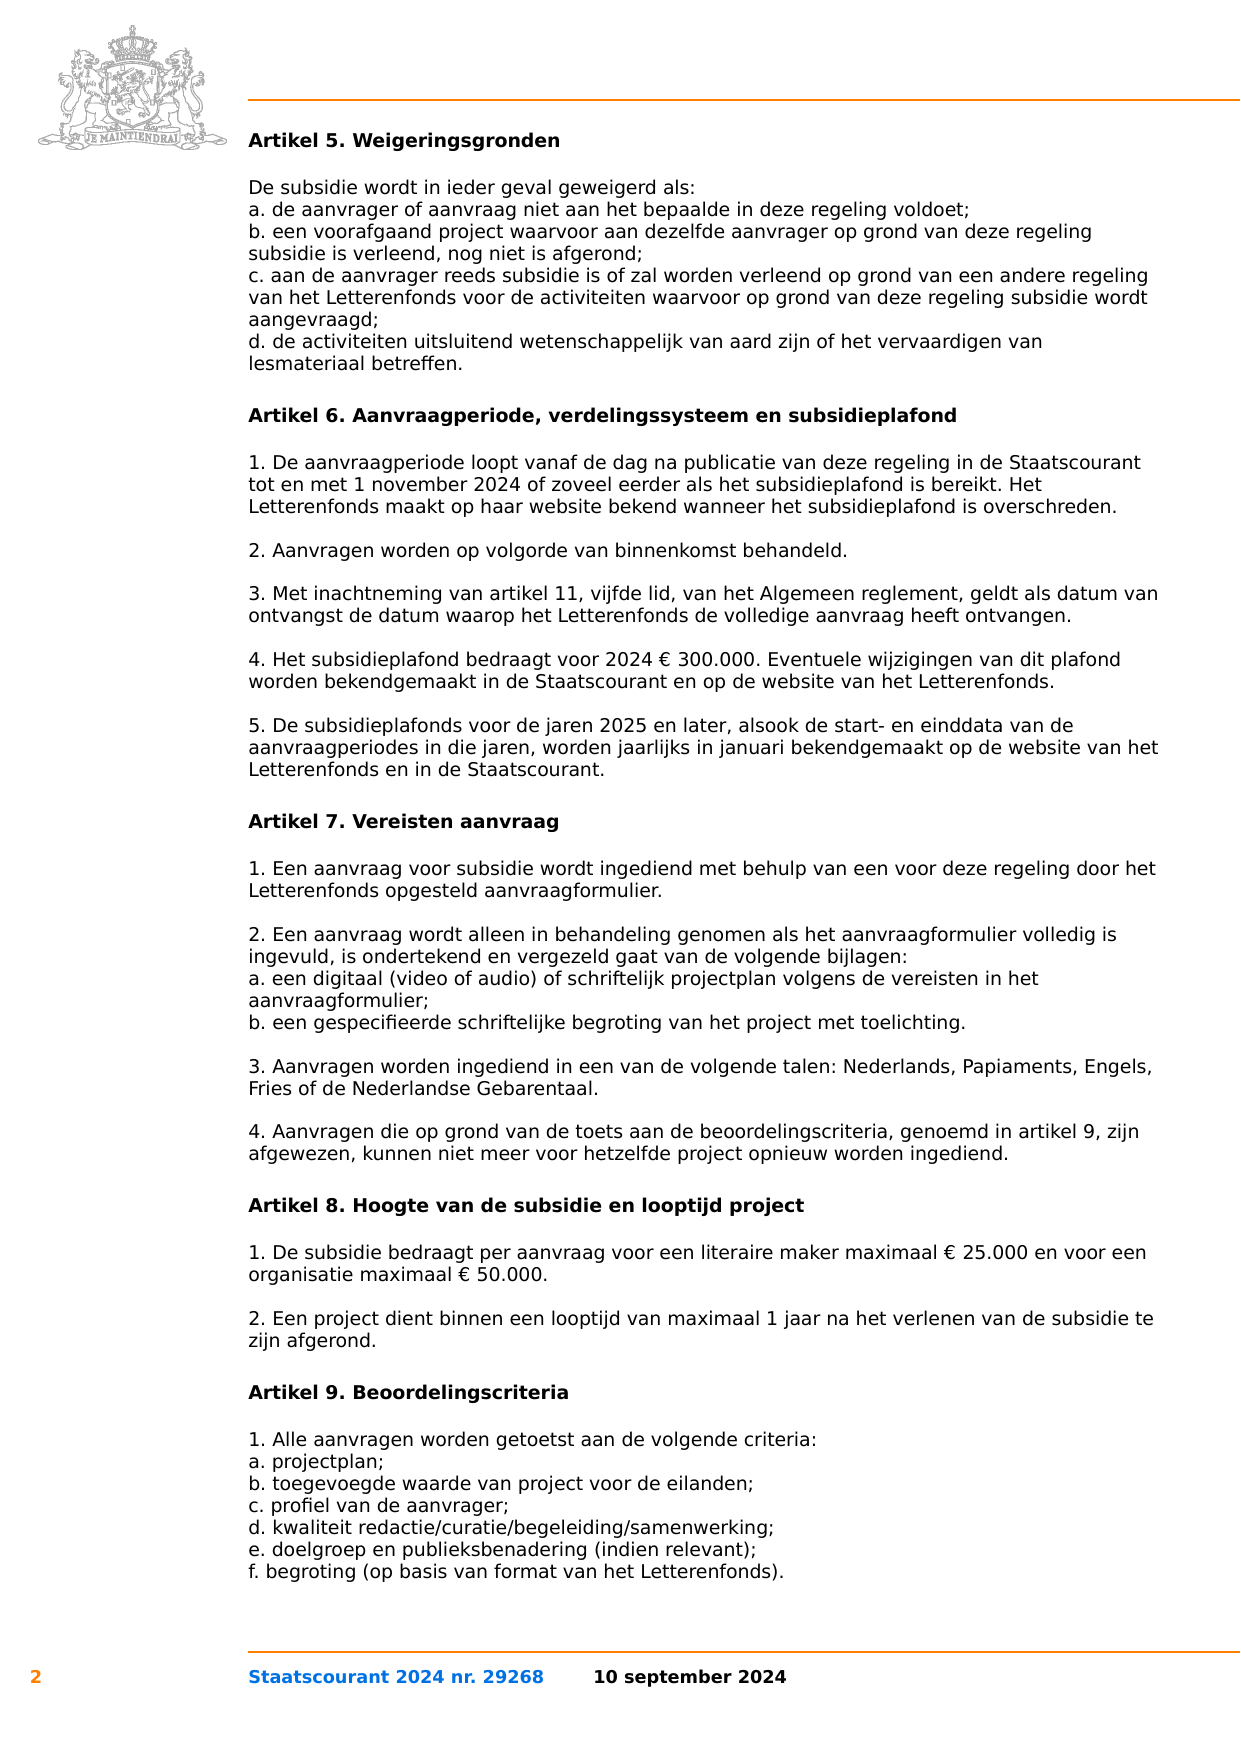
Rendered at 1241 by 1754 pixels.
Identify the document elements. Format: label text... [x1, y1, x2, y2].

text d. kwaliteit redactie/curatie/begeleiding/samenwerking; [248, 1517, 1163, 1539]
text c. profiel van de aanvrager; [248, 1495, 1163, 1517]
text d. de activiteiten uitsluitend wetenschappelijk van aard zijn of het vervaardigen van lesmateriaal betreffen. [248, 331, 1163, 375]
text b. een voorafgaand project waarvoor aan dezelfde aanvrager op grond van deze regeling subsidie is verleend, nog niet is afgerond; [248, 221, 1163, 265]
text 3. Aanvragen worden ingediend in een van de volgende talen: Nederlands, Papiaments, Engels, Fries of de Nederlandse Gebarentaal. [248, 1056, 1163, 1099]
text 5. De subsidieplafonds voor de jaren 2025 en later, alsook de start- en einddata van de aanvraagperiodes in die jaren, worden jaarlijks in januari bekendgemaakt op de website van het Letterenfonds en in de Staatscourant. [248, 715, 1163, 781]
text a. een digitaal (video of audio) of schriftelijk projectplan volgens de vereisten in het aanvraagformulier; [248, 968, 1163, 1012]
text b. een gespecifieerde schriftelijke begroting van het project met toelichting. [248, 1012, 1163, 1034]
text 2. Aanvragen worden op volgorde van binnenkomst behandeld. [248, 539, 1163, 561]
text e. doelgroep en publieksbenadering (indien relevant); [248, 1539, 1163, 1561]
text 3. Met inachtneming van artikel 11, vijfde lid, van het Algemeen reglement, geldt als datum van ontvangst de datum waarop het Letterenfonds de volledige aanvraag heeft ontvangen. [248, 583, 1163, 627]
text 1. De aanvraagperiode loopt vanaf de dag na publicatie van deze regeling in de Staatscourant tot en met 1 november 2024 of zoveel eerder als het subsidieplafond is bereikt. Het Letterenfonds maakt op haar website bekend wanneer het subsidieplafond is overschreden. [248, 452, 1163, 518]
text 4. Het subsidieplafond bedraagt voor 2024 € 300.000. Eventuele wijzigingen van dit plafond worden bekendgemaakt in de Staatscourant en op de website van het Letterenfonds. [248, 649, 1163, 693]
subtitle Artikel 6. Aanvraagperiode, verdelingssysteem en subsidieplafond [248, 405, 1163, 427]
subtitle Artikel 8. Hoogte van de subsidie en looptijd project [248, 1195, 1163, 1217]
text b. toegevoegde waarde van project voor de eilanden; [248, 1473, 1163, 1495]
subtitle Artikel 7. Vereisten aanvraag [248, 811, 1163, 833]
text 1. Alle aanvragen worden getoetst aan de volgende criteria: [248, 1429, 1163, 1451]
text 1. Een aanvraag voor subsidie wordt ingediend met behulp van een voor deze regeling door het Letterenfonds opgesteld aanvraagformulier. [248, 858, 1163, 902]
text 4. Aanvragen die op grond van de toets aan de beoordelingscriteria, genoemd in artikel 9, zijn afgewezen, kunnen niet meer voor hetzelfde project opnieuw worden ingediend. [248, 1121, 1163, 1165]
text 1. De subsidie bedraagt per aanvraag voor een literaire maker maximaal € 25.000 en voor een organisatie maximaal € 50.000. [248, 1242, 1163, 1286]
text De subsidie wordt in ieder geval geweigerd als: [248, 177, 1163, 199]
text a. projectplan; [248, 1451, 1163, 1473]
text a. de aanvrager of aanvraag niet aan het bepaalde in deze regeling voldoet; [248, 199, 1163, 221]
text c. aan de aanvrager reeds subsidie is of zal worden verleend op grond van een andere regeling van het Letterenfonds voor de activiteiten waarvoor op grond van deze regeling subsidie wordt aangevraagd; [248, 265, 1163, 331]
subtitle Artikel 5. Weigeringsgronden [248, 130, 1163, 152]
text f. begroting (op basis van format van het Letterenfonds). [248, 1561, 1163, 1583]
text 2. Een aanvraag wordt alleen in behandeling genomen als het aanvraagformulier volledig is ingevuld, is ondertekend en vergezeld gaat van de volgende bijlagen: [248, 924, 1163, 968]
text 2. Een project dient binnen een looptijd van maximaal 1 jaar na het verlenen van de subsidie te zijn afgerond. [248, 1308, 1163, 1352]
picture [38, 25, 227, 150]
subtitle Artikel 9. Beoordelingscriteria [248, 1382, 1163, 1404]
